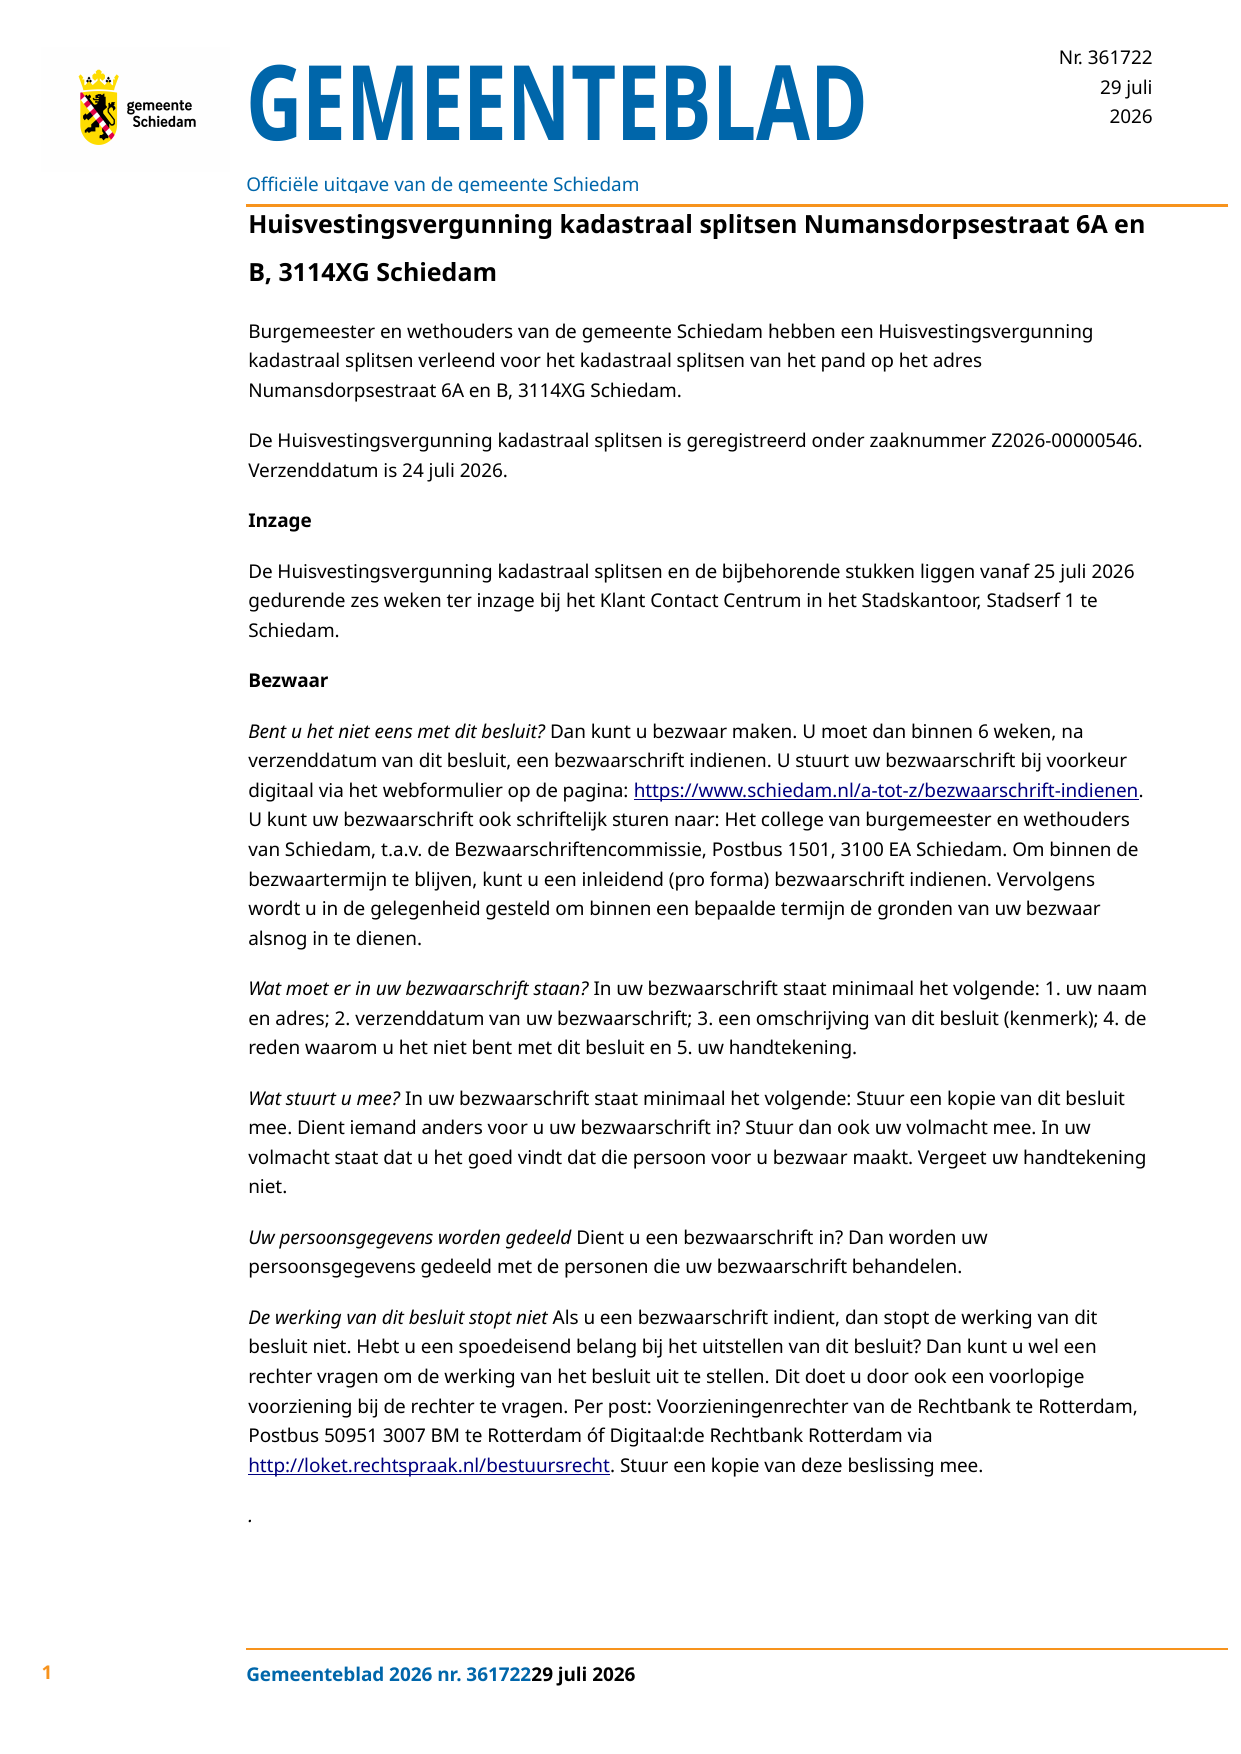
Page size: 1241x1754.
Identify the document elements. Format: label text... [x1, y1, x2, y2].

text Uw persoonsgegevens worden gedeeld Dient u een bezwaarschrift in? Dan worden uw persoonsgegevens gedeeld met de personen die uw bezwaarschrift behandelen. [248, 1224, 1152, 1279]
text Wat stuurt u mee? In uw bezwaarschrift staat minimaal het volgende: Stuur een kopie van dit besluit mee. Dient iemand anders voor u uw bezwaarschrift in? Stuur dan ook uw volmacht mee. In uw volmacht staat dat u het goed vindt dat die persoon voor u bezwaar maakt. Vergeet uw handtekening niet. [248, 1085, 1152, 1199]
text Wat moet er in uw bezwaarschrift staan? In uw bezwaarschrift staat minimaal het volgende: 1. uw naam en adres; 2. verzenddatum van uw bezwaarschrift; 3. een omschrijving van dit besluit (kenmerk); 4. de reden waarom u het niet bent met dit besluit en 5. uw handtekening. [248, 975, 1152, 1060]
text Burgemeester en wethouders van de gemeente Schiedam hebben een Huisvestingsvergunning kadastraal splitsen verleend voor het kadastraal splitsen van het pand op het adres Numansdorpsestraat 6A en B, 3114XG Schiedam. [248, 318, 1152, 403]
text De werking van dit besluit stopt niet Als u een bezwaarschrift indient, dan stopt de werking van dit besluit niet. Hebt u een spoedeisend belang bij het uitstellen van dit besluit? Dan kunt u wel een rechter vragen om de werking van het besluit uit te stellen. Dit doet u door ook een voorlopige voorziening bij de rechter te vragen. Per post: Voorzieningenrechter van de Rechtbank te Rotterdam, Postbus 50951 3007 BM te Rotterdam óf Digitaal:de Rechtbank Rotterdam via http://loket.rechtspraak.nl/bestuursrecht. Stuur een kopie van deze beslissing mee. [248, 1304, 1152, 1478]
text De Huisvestingsvergunning kadastraal splitsen is geregistreerd onder zaaknummer Z2026-00000546. Verzenddatum is 24 juli 2026. [248, 427, 1152, 483]
picture [41, 47, 231, 172]
text Bezwaar [248, 667, 1152, 693]
text Inzage [248, 507, 1152, 533]
text De Huisvestingsvergunning kadastraal splitsen en de bijbehorende stukken liggen vanaf 25 juli 2026 gedurende zes weken ter inzage bij het Klant Contact Centrum in het Stadskantoor, Stadserf 1 te Schiedam. [248, 558, 1152, 643]
text . [248, 1502, 1152, 1528]
text Bent u het niet eens met dit besluit? Dan kunt u bezwaar maken. U moet dan binnen 6 weken, na verzenddatum van dit besluit, een bezwaarschrift indienen. U stuurt uw bezwaarschrift bij voorkeur digitaal via het webformulier op de pagina: https://www.schiedam.nl/a-tot-z/bezwaarschrift-indienen. U kunt uw bezwaarschrift ook schriftelijk sturen naar: Het college van burgemeester en wethouders van Schiedam, t.a.v. de Bezwaarschriftencommissie, Postbus 1501, 3100 EA Schiedam. Om binnen de bezwaartermijn te blijven, kunt u een inleidend (pro forma) bezwaarschrift indienen. Vervolgens wordt u in de gelegenheid gesteld om binnen een bepaalde termijn de gronden van uw bezwaar alsnog in te dienen. [248, 718, 1152, 951]
text Huisvestingsvergunning kadastraal splitsen Numansdorpsestraat 6A en B, 3114XG Schiedam [248, 207, 1152, 288]
